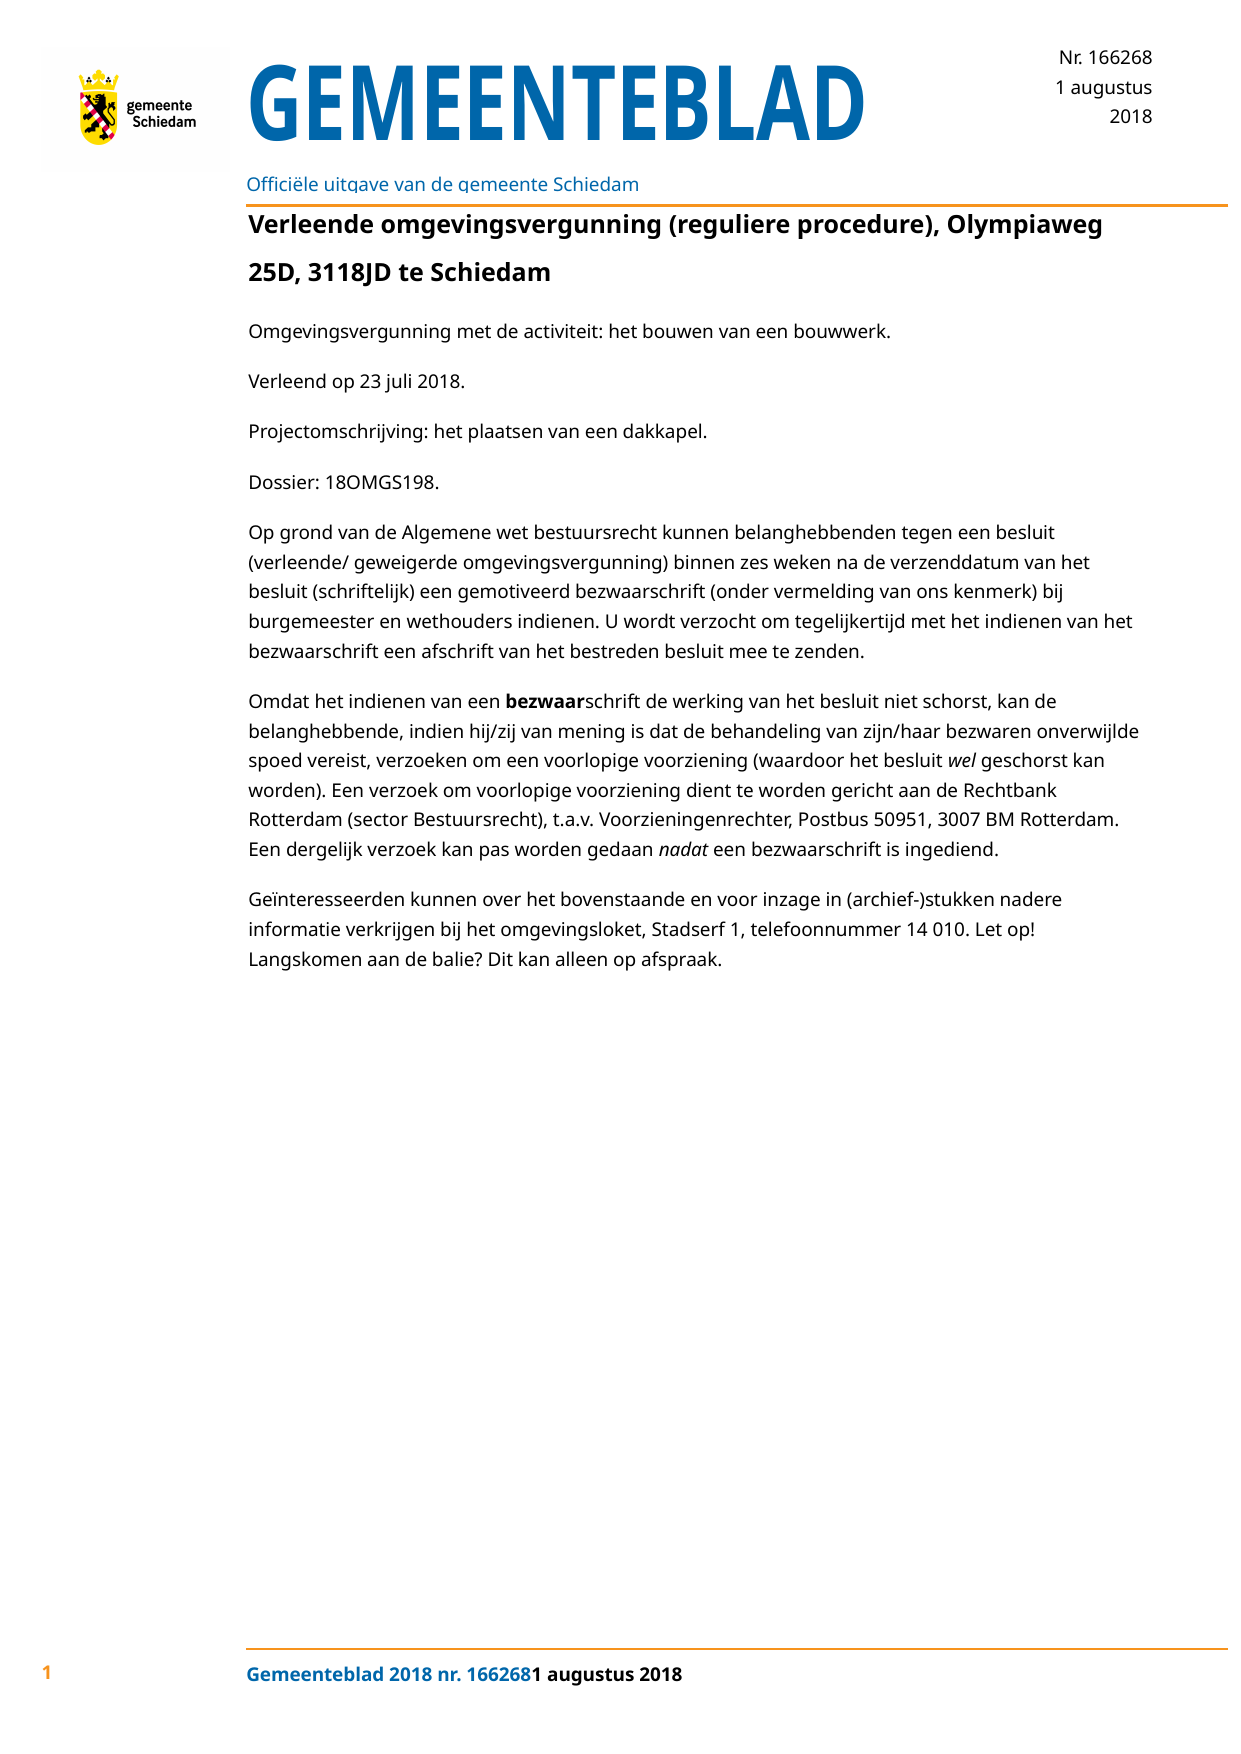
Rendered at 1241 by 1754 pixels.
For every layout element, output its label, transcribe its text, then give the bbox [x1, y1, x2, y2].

text Geïnteresseerden kunnen over het bovenstaande en voor inzage in (archief-)stukken nadere informatie verkrijgen bij het omgevingsloket, Stadserf 1, telefoonnummer 14 010. Let op! Langskomen aan de balie? Dit kan alleen op afspraak. [248, 887, 1152, 972]
text Omdat het indienen van een bezwaarschrift de werking van het besluit niet schorst, kan de belanghebbende, indien hij/zij van mening is dat de behandeling van zijn/haar bezwaren onverwijlde spoed vereist, verzoeken om een voorlopige voorziening (waardoor het besluit wel geschorst kan worden). Een verzoek om voorlopige voorziening dient te worden gericht aan de Rechtbank Rotterdam (sector Bestuursrecht), t.a.v. Voorzieningenrechter, Postbus 50951, 3007 BM Rotterdam. Een dergelijk verzoek kan pas worden gedaan nadat een bezwaarschrift is ingediend. [248, 688, 1152, 862]
text Projectomschrijving: het plaatsen van een dakkapel. [248, 419, 1152, 444]
text Verleende omgevingsvergunning (reguliere procedure), Olympiaweg 25D, 3118JD te Schiedam [248, 207, 1152, 288]
text Verleend op 23 juli 2018. [248, 368, 1152, 394]
text Omgevingsvergunning met de activiteit: het bouwen van een bouwwerk. [248, 318, 1152, 344]
picture [41, 47, 231, 172]
text Dossier: 18OMGS198. [248, 469, 1152, 495]
text Op grond van de Algemene wet bestuursrecht kunnen belanghebbenden tegen een besluit (verleende/ geweigerde omgevingsvergunning) binnen zes weken na de verzenddatum van het besluit (schriftelijk) een gemotiveerd bezwaarschrift (onder vermelding van ons kenmerk) bij burgemeester en wethouders indienen. U wordt verzocht om tegelijkertijd met het indienen van het bezwaarschrift een afschrift van het bestreden besluit mee te zenden. [248, 519, 1152, 664]
